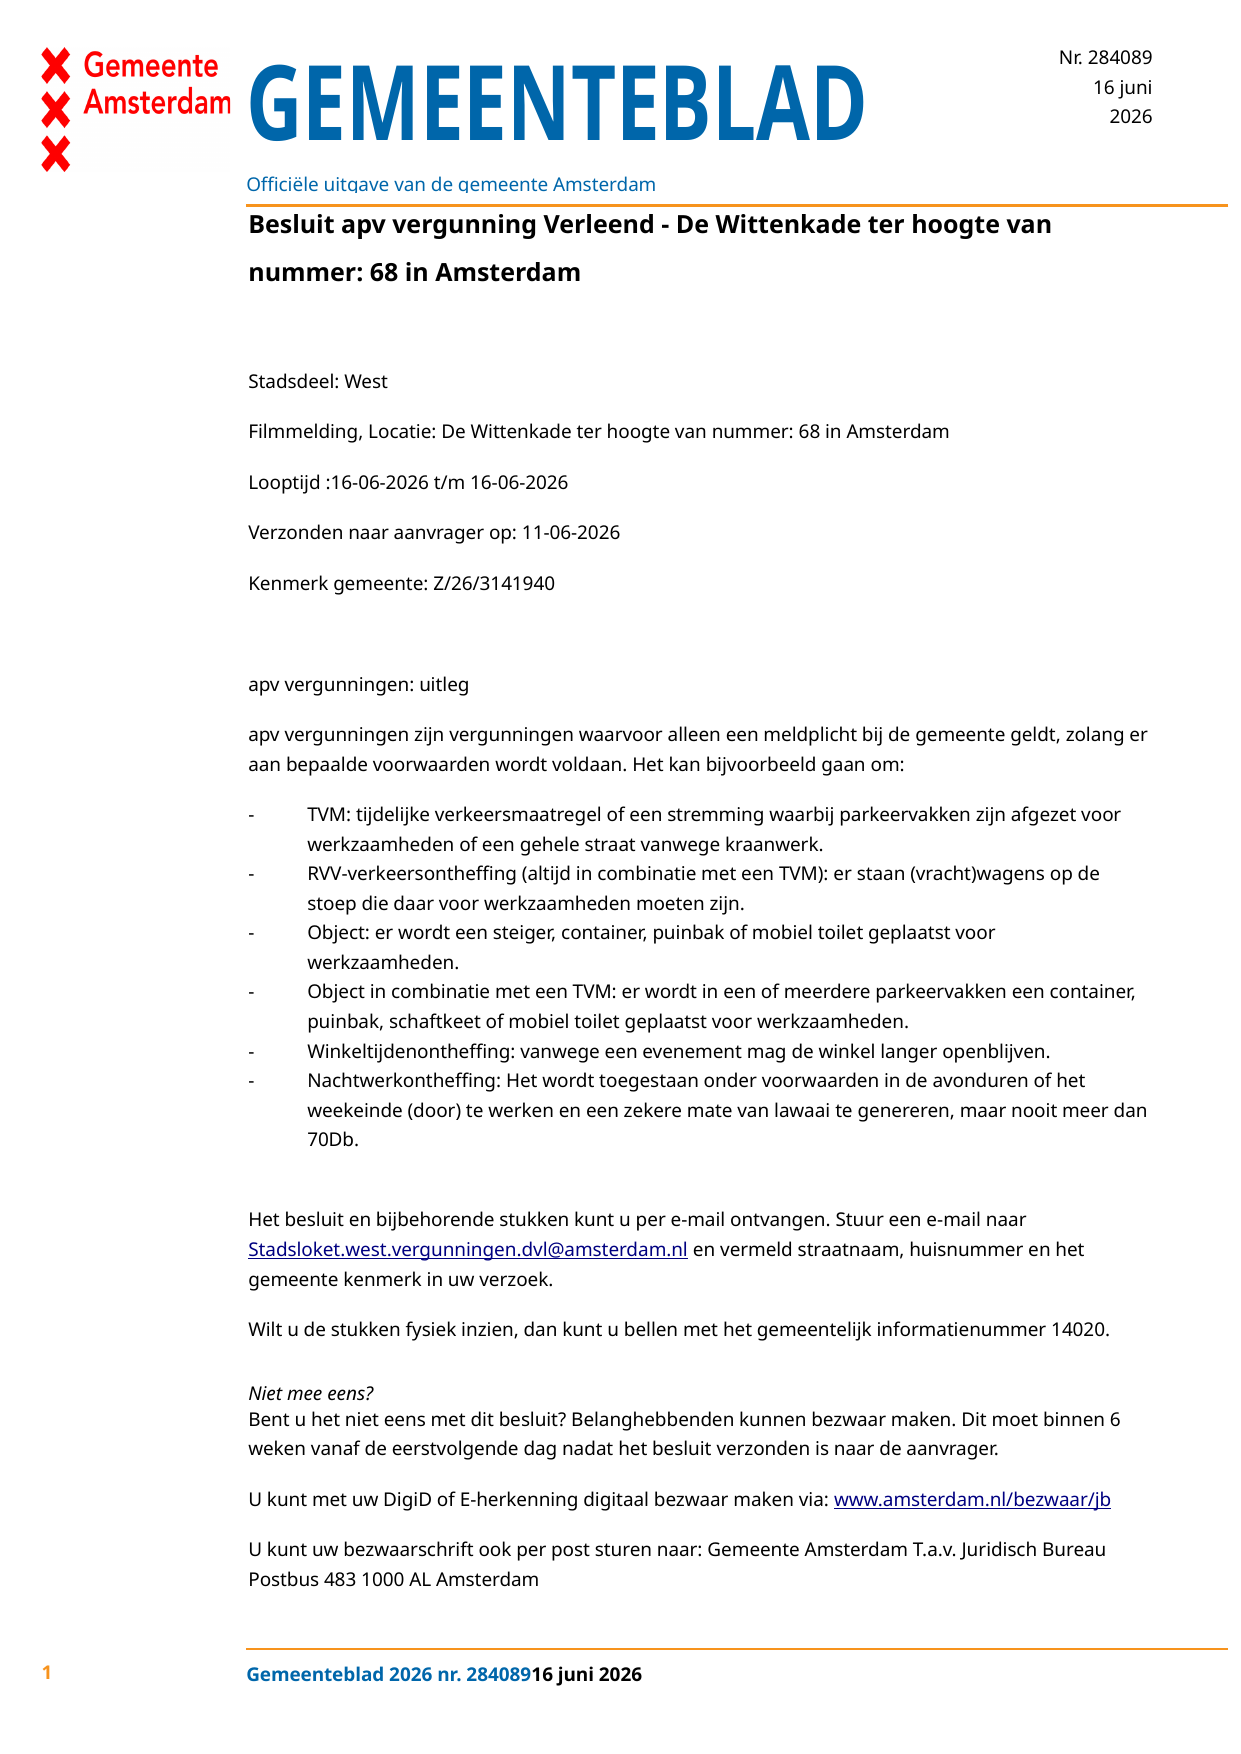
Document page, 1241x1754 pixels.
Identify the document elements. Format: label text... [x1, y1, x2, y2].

text apv vergunningen: uitleg [248, 671, 1152, 697]
list Winkeltijdenontheffing: vanwege een evenement mag de winkel langer openblijven. [248, 1038, 1152, 1064]
text Kenmerk gemeente: Z/26/3141940 [248, 570, 1152, 596]
text Wilt u de stukken fysiek inzien, dan kunt u bellen met het gemeentelijk informatienummer 14020. [248, 1316, 1152, 1342]
list RVV-verkeersontheffing (altijd in combinatie met een TVM): er staan (vracht)wagens op de stoep die daar voor werkzaamheden moeten zijn. [248, 860, 1152, 916]
text U kunt met uw DigiD of E-herkenning digitaal bezwaar maken via: www.amsterdam.nl/bezwaar/jb [248, 1486, 1152, 1512]
text Bent u het niet eens met dit besluit? Belanghebbenden kunnen bezwaar maken. Dit moet binnen 6 weken vanaf de eerstvolgende dag nadat het besluit verzonden is naar de aanvrager. [248, 1406, 1152, 1461]
text Stadsdeel: West [248, 368, 1152, 394]
text Verzonden naar aanvrager op: 11-06-2026 [248, 519, 1152, 545]
text Filmmelding, Locatie: De Wittenkade ter hoogte van nummer: 68 in Amsterdam [248, 419, 1152, 444]
list Object: er wordt een steiger, container, puinbak of mobiel toilet geplaatst voor werkzaamheden. [248, 919, 1152, 975]
list Object in combinatie met een TVM: er wordt in een of meerdere parkeervakken een container, puinbak, schaftkeet of mobiel toilet geplaatst voor werkzaamheden. [248, 979, 1152, 1034]
text Besluit apv vergunning Verleend - De Wittenkade ter hoogte van nummer: 68 in Amsterdam [248, 207, 1152, 288]
list Nachtwerkontheffing: Het wordt toegestaan onder voorwaarden in de avonduren of het weekeinde (door) te werken en een zekere mate van lawaai te genereren, maar nooit meer dan 70Db. [248, 1067, 1152, 1152]
picture [41, 47, 231, 172]
text apv vergunningen zijn vergunningen waarvoor alleen een meldplicht bij de gemeente geldt, zolang er aan bepaalde voorwaarden wordt voldaan. Het kan bijvoorbeeld gaan om: [248, 721, 1152, 777]
text Het besluit en bijbehorende stukken kunt u per e-mail ontvangen. Stuur een e-mail naar Stadsloket.west.vergunningen.dvl@amsterdam.nl en vermeld straatnaam, huisnummer en het gemeente kenmerk in uw verzoek. [248, 1207, 1152, 1292]
text Looptijd :16-06-2026 t/m 16-06-2026 [248, 469, 1152, 495]
text Niet mee eens? [248, 1380, 1152, 1406]
list TVM: tijdelijke verkeersmaatregel of een stremming waarbij parkeervakken zijn afgezet voor werkzaamheden of een gehele straat vanwege kraanwerk. [248, 801, 1152, 857]
text U kunt uw bezwaarschrift ook per post sturen naar: Gemeente Amsterdam T.a.v. Juridisch Bureau Postbus 483 1000 AL Amsterdam [248, 1536, 1152, 1592]
